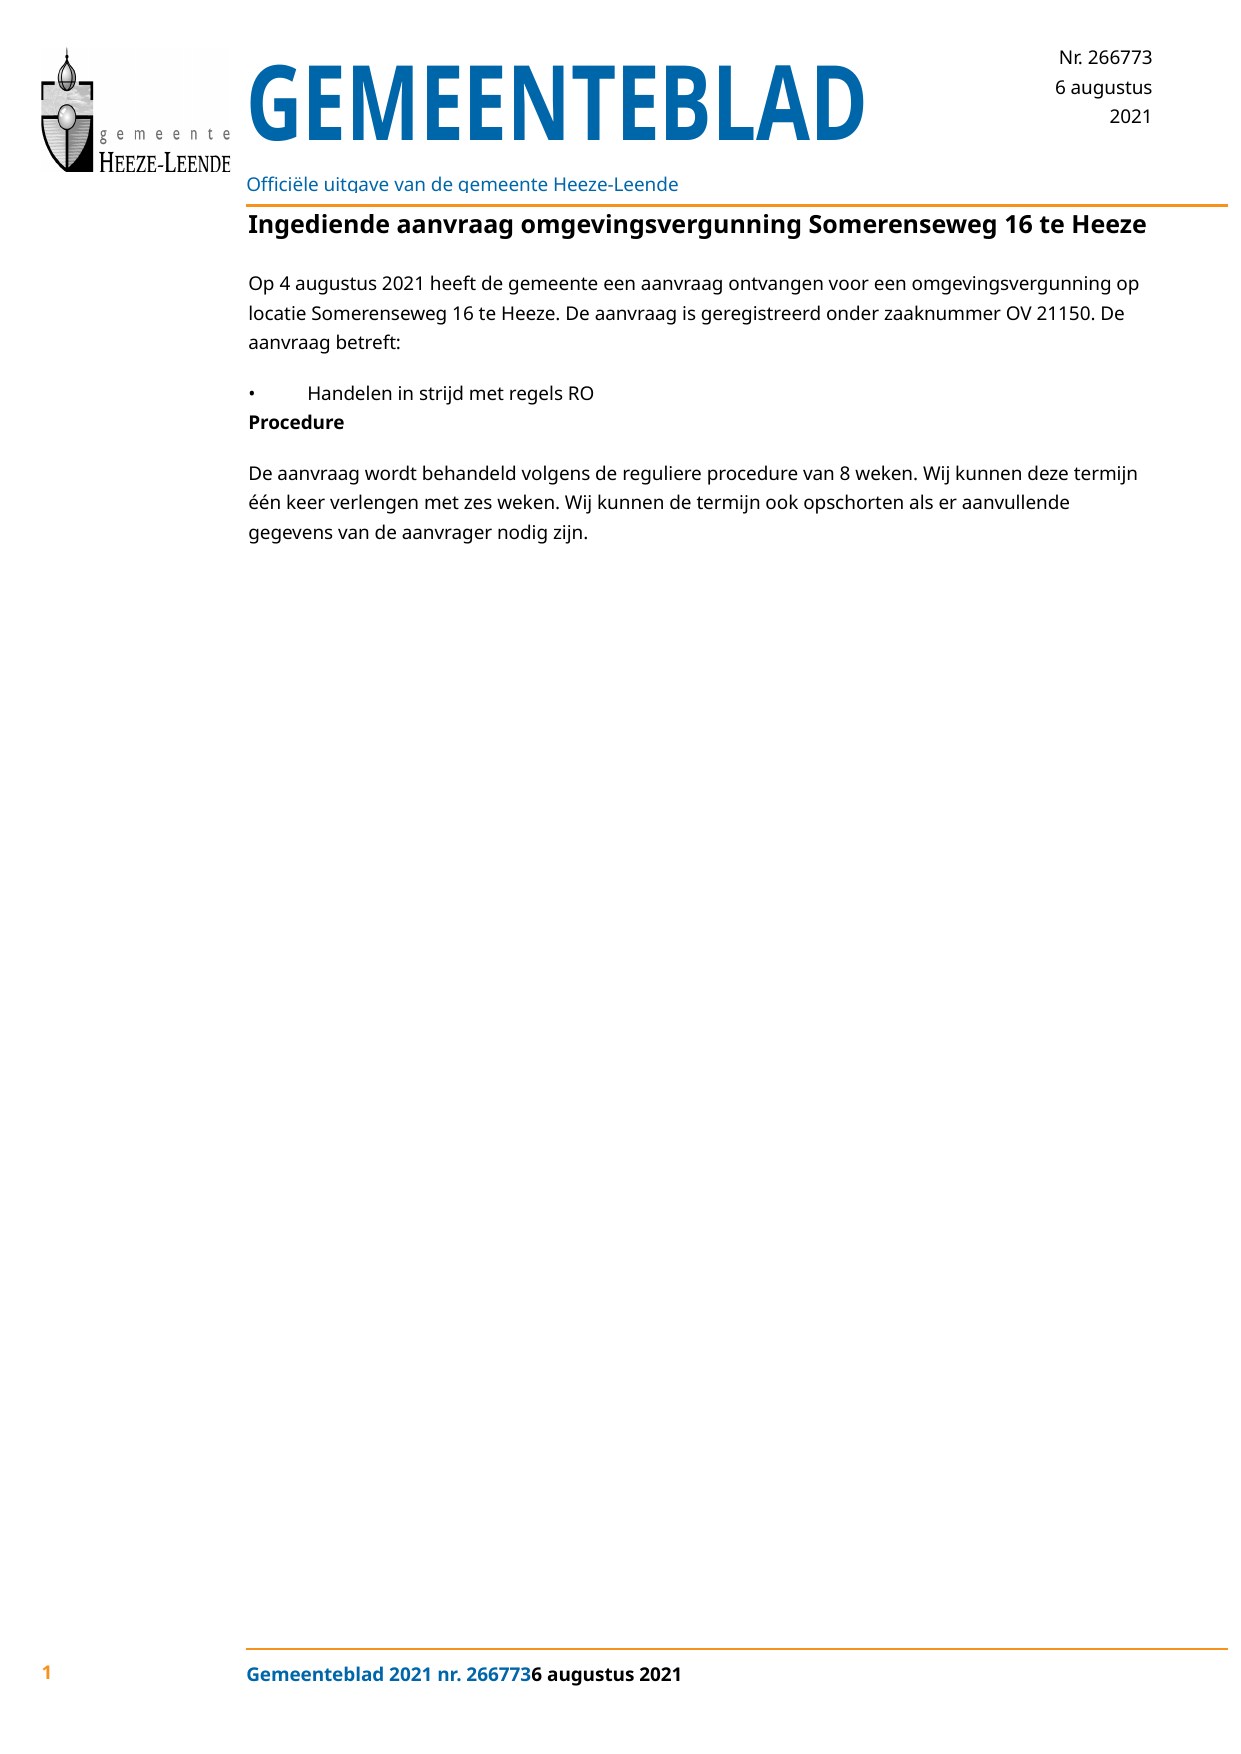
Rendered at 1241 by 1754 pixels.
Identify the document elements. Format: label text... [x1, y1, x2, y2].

picture [41, 47, 231, 172]
text Procedure [248, 409, 1152, 435]
text Op 4 augustus 2021 heeft de gemeente een aanvraag ontvangen voor een omgevingsvergunning op locatie Somerenseweg 16 te Heeze. De aanvraag is geregistreerd onder zaaknummer OV 21150. De aanvraag betreft: [248, 270, 1152, 355]
list Handelen in strijd met regels RO [248, 380, 1152, 406]
text Ingediende aanvraag omgevingsvergunning Somerenseweg 16 te Heeze [248, 207, 1152, 241]
text De aanvraag wordt behandeld volgens de reguliere procedure van 8 weken. Wij kunnen deze termijn één keer verlengen met zes weken. Wij kunnen de termijn ook opschorten als er aanvullende gegevens van de aanvrager nodig zijn. [248, 460, 1152, 545]
